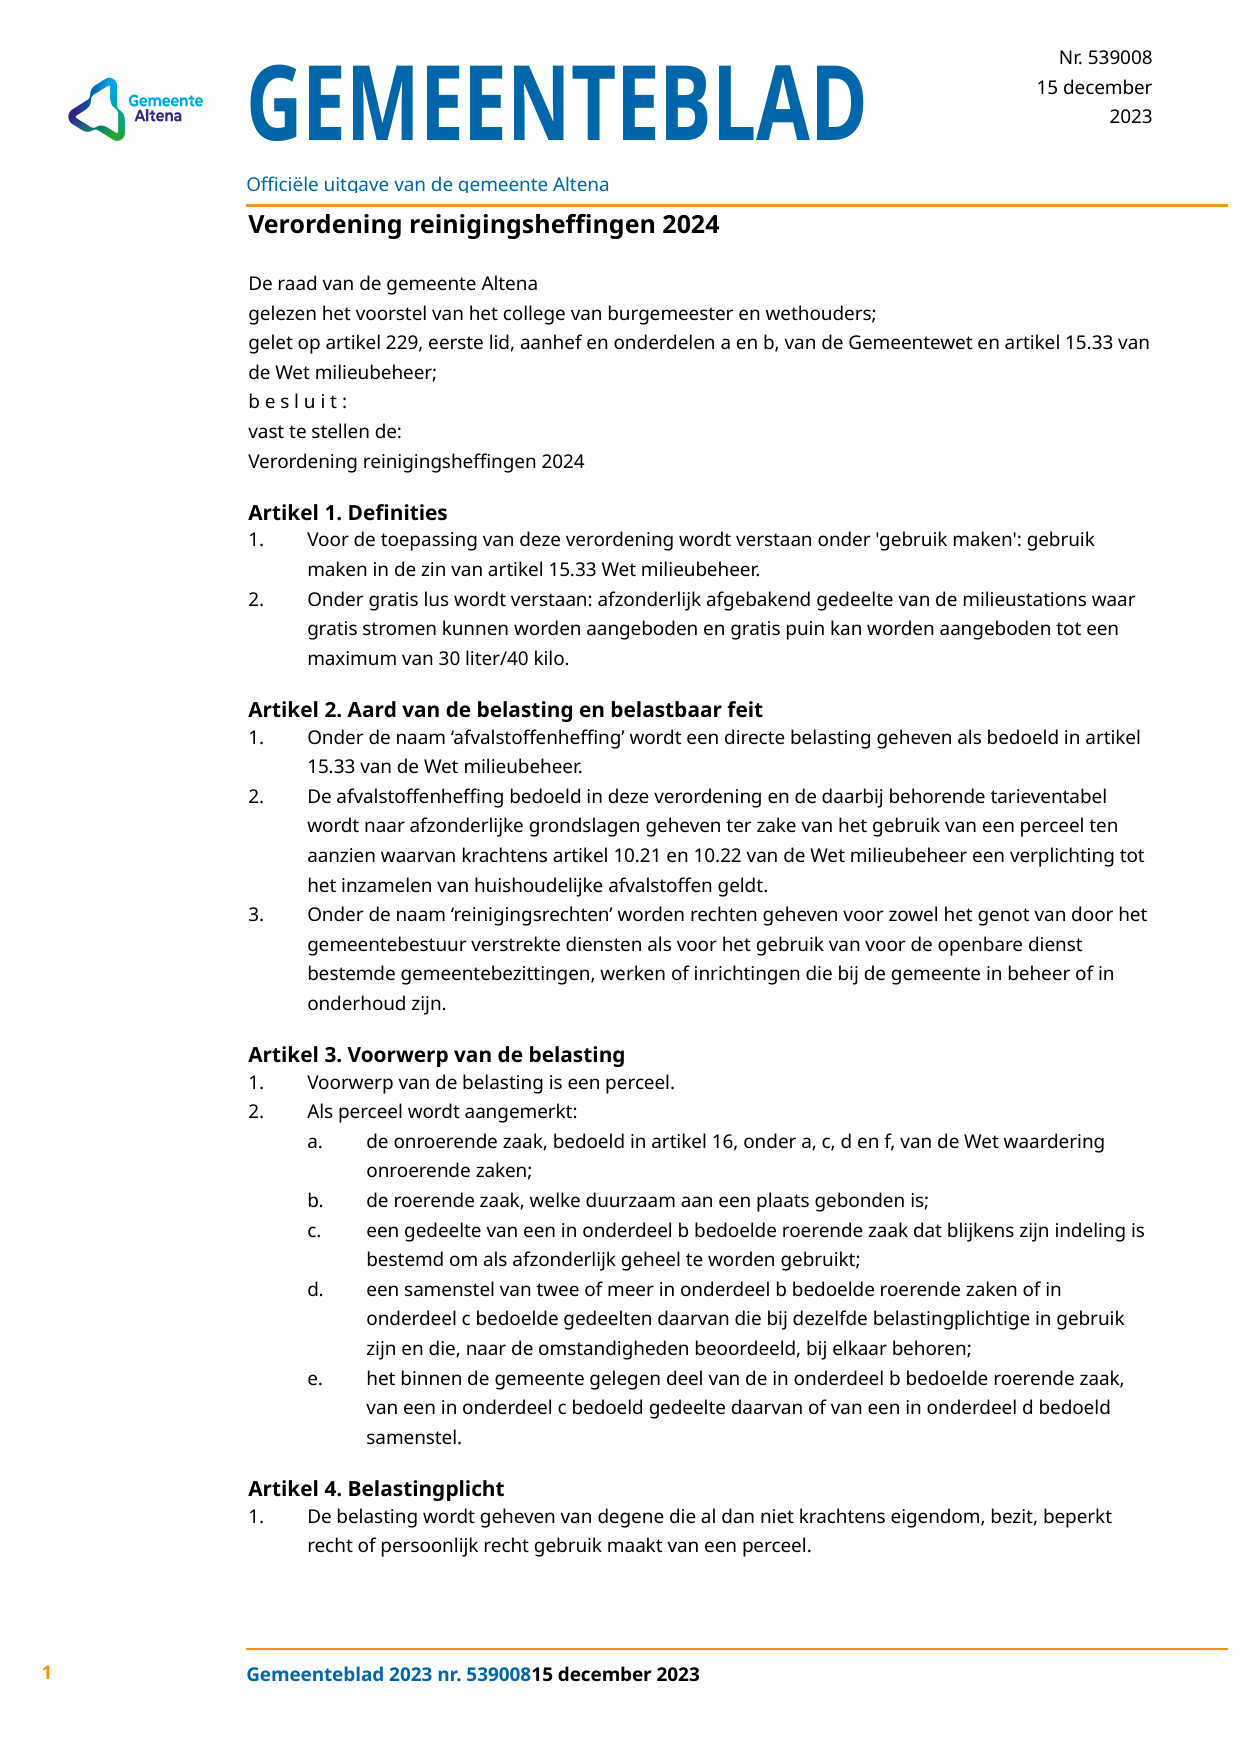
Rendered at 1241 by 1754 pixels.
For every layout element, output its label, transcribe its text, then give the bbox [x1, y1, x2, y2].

list een samenstel van twee of meer in onderdeel b bedoelde roerende zaken of in onderdeel c bedoelde gedeelten daarvan die bij dezelfde belastingplichtige in gebruik zijn en die, naar de omstandigheden beoordeeld, bij elkaar behoren; [307, 1276, 1152, 1361]
list het binnen de gemeente gelegen deel van de in onderdeel b bedoelde roerende zaak, van een in onderdeel c bedoeld gedeelte daarvan of van een in onderdeel d bedoeld samenstel. [307, 1365, 1152, 1450]
list De afvalstoffenheffing bedoeld in deze verordening en de daarbij behorende tarieventabel wordt naar afzonderlijke grondslagen geheven ter zake van het gebruik van een perceel ten aanzien waarvan krachtens artikel 10.21 en 10.22 van de Wet milieubeheer een verplichting tot het inzamelen van huishoudelijke afvalstoffen geldt. [248, 783, 1152, 897]
list Onder de naam ‘afvalstoffenheffing’ wordt een directe belasting geheven als bedoeld in artikel 15.33 van de Wet milieubeheer. [248, 724, 1152, 779]
picture [41, 47, 231, 172]
list de onroerende zaak, bedoeld in artikel 16, onder a, c, d en f, van de Wet waardering onroerende zaken; [307, 1128, 1152, 1183]
list Onder de naam ‘reinigingsrechten’ worden rechten geheven voor zowel het genot van door het gemeentebestuur verstrekte diensten als voor het gebruik van voor de openbare dienst bestemde gemeentebezittingen, werken of inrichtingen die bij de gemeente in beheer of in onderhoud zijn. [248, 901, 1152, 1016]
text De raad van de gemeente Altena [248, 270, 1152, 296]
list Onder gratis lus wordt verstaan: afzonderlijk afgebakend gedeelte van de milieustations waar gratis stromen kunnen worden aangeboden en gratis puin kan worden aangeboden tot een maximum van 30 liter/40 kilo. [248, 586, 1152, 671]
text b e s l u i t : [248, 389, 1152, 414]
text vast te stellen de: [248, 418, 1152, 444]
text gelet op artikel 229, eerste lid, aanhef en onderdelen a en b, van de Gemeentewet en artikel 15.33 van de Wet milieubeheer; [248, 329, 1152, 385]
text gelezen het voorstel van het college van burgemeester en wethouders; [248, 300, 1152, 326]
list een gedeelte van een in onderdeel b bedoelde roerende zaak dat blijkens zijn indeling is bestemd om als afzonderlijk geheel te worden gebruikt; [307, 1217, 1152, 1272]
text Artikel 4. Belastingplicht [248, 1474, 1152, 1503]
list Als perceel wordt aangemerkt: [248, 1098, 1152, 1124]
text Artikel 3. Voorwerp van de belasting [248, 1041, 1152, 1069]
list De belasting wordt geheven van degene die al dan niet krachtens eigendom, bezit, beperkt recht of persoonlijk recht gebruik maakt van een perceel. [248, 1503, 1152, 1558]
list de roerende zaak, welke duurzaam aan een plaats gebonden is; [307, 1187, 1152, 1213]
text Artikel 2. Aard van de belasting en belastbaar feit [248, 695, 1152, 724]
text Verordening reinigingsheffingen 2024 [248, 207, 1152, 241]
list Voor de toepassing van deze verordening wordt verstaan onder 'gebruik maken': gebruik maken in de zin van artikel 15.33 Wet milieubeheer. [248, 527, 1152, 582]
text Artikel 1. Definities [248, 498, 1152, 527]
list Voorwerp van de belasting is een perceel. [248, 1069, 1152, 1095]
text Verordening reinigingsheffingen 2024 [248, 448, 1152, 473]
